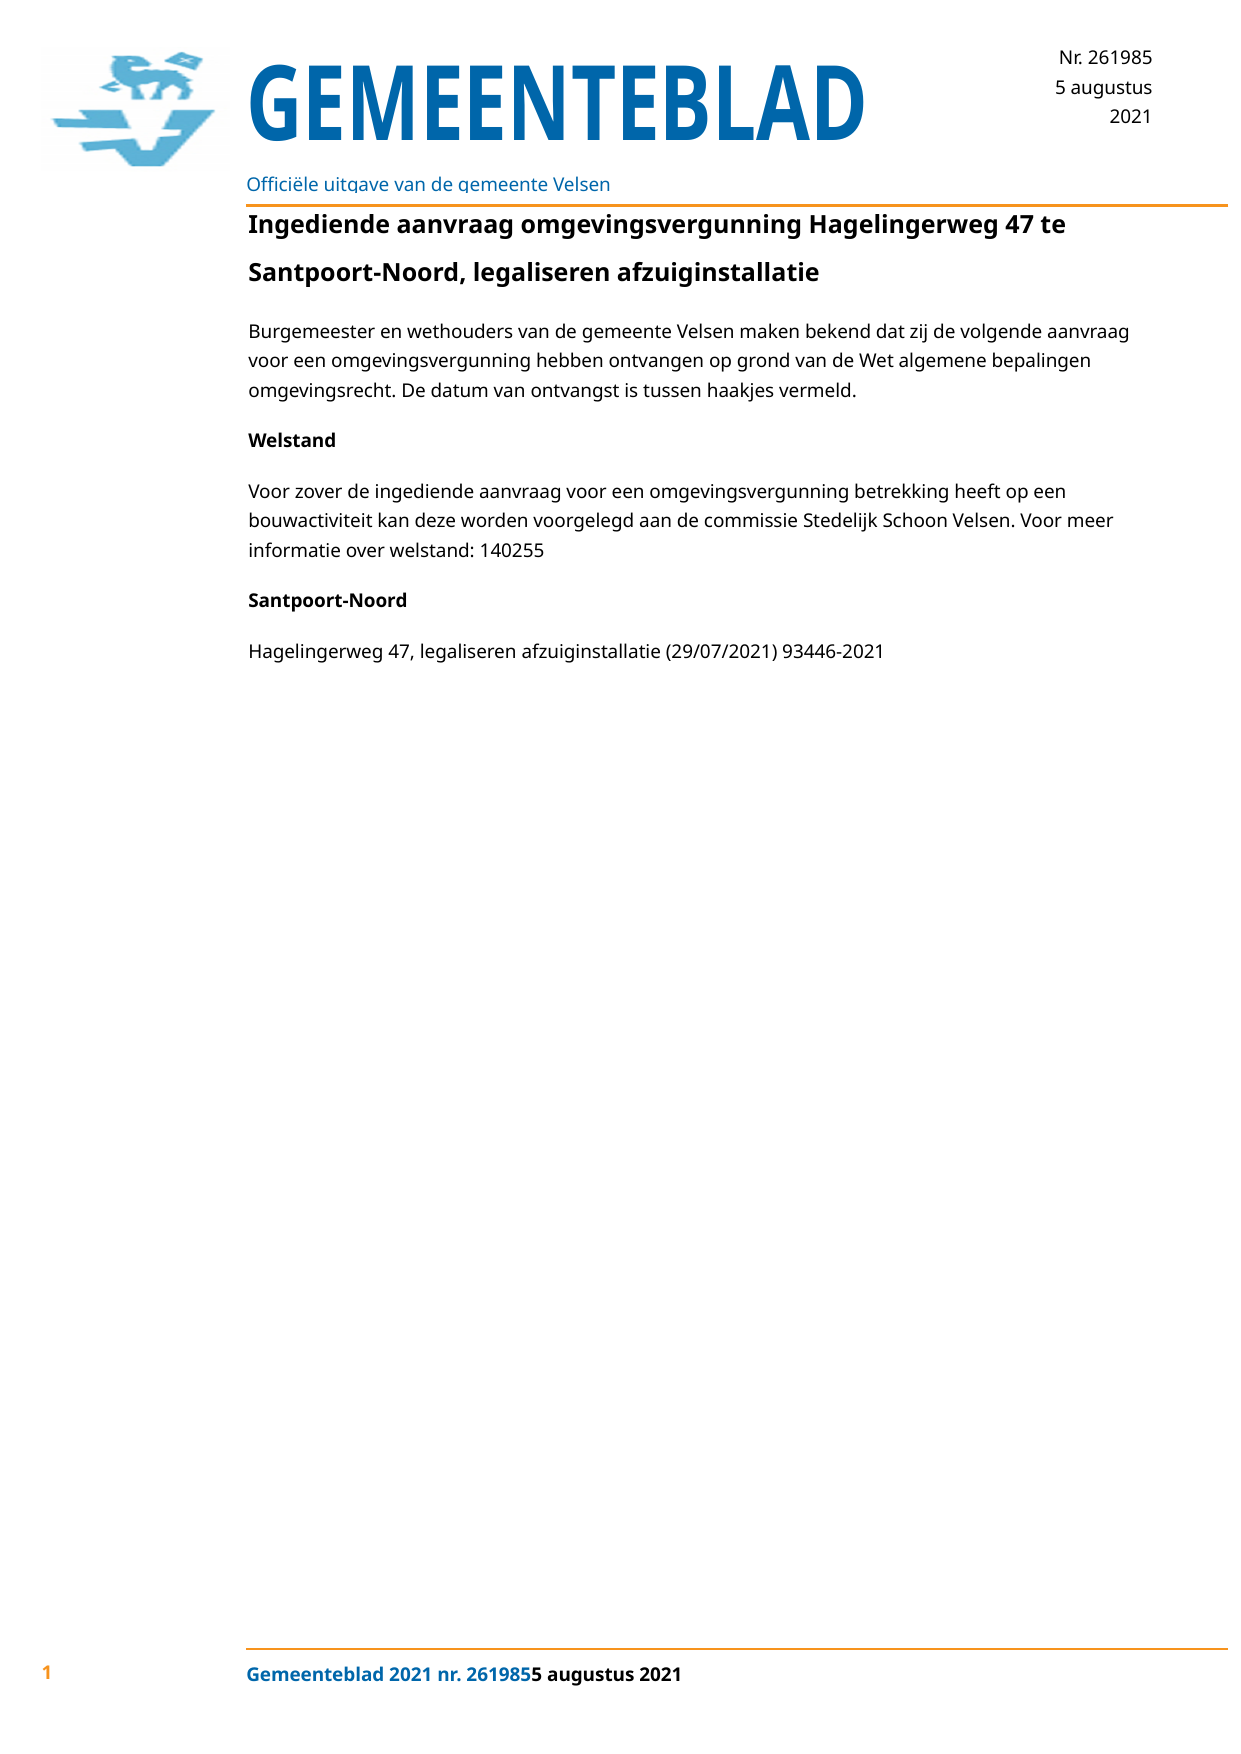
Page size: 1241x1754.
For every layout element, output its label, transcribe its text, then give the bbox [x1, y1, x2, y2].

text Ingediende aanvraag omgevingsvergunning Hagelingerweg 47 te Santpoort-Noord, legaliseren afzuiginstallatie [248, 207, 1152, 288]
text Santpoort-Noord [248, 587, 1152, 613]
text Voor zover de ingediende aanvraag voor een omgevingsvergunning betrekking heeft op een bouwactiviteit kan deze worden voorgelegd aan de commissie Stedelijk Schoon Velsen. Voor meer informatie over welstand: 140255 [248, 478, 1152, 563]
text Welstand [248, 427, 1152, 453]
picture [41, 47, 231, 172]
text Burgemeester en wethouders van de gemeente Velsen maken bekend dat zij de volgende aanvraag voor een omgevingsvergunning hebben ontvangen op grond van de Wet algemene bepalingen omgevingsrecht. De datum van ontvangst is tussen haakjes vermeld. [248, 318, 1152, 403]
text Hagelingerweg 47, legaliseren afzuiginstallatie (29/07/2021) 93446-2021 [248, 638, 1152, 664]
